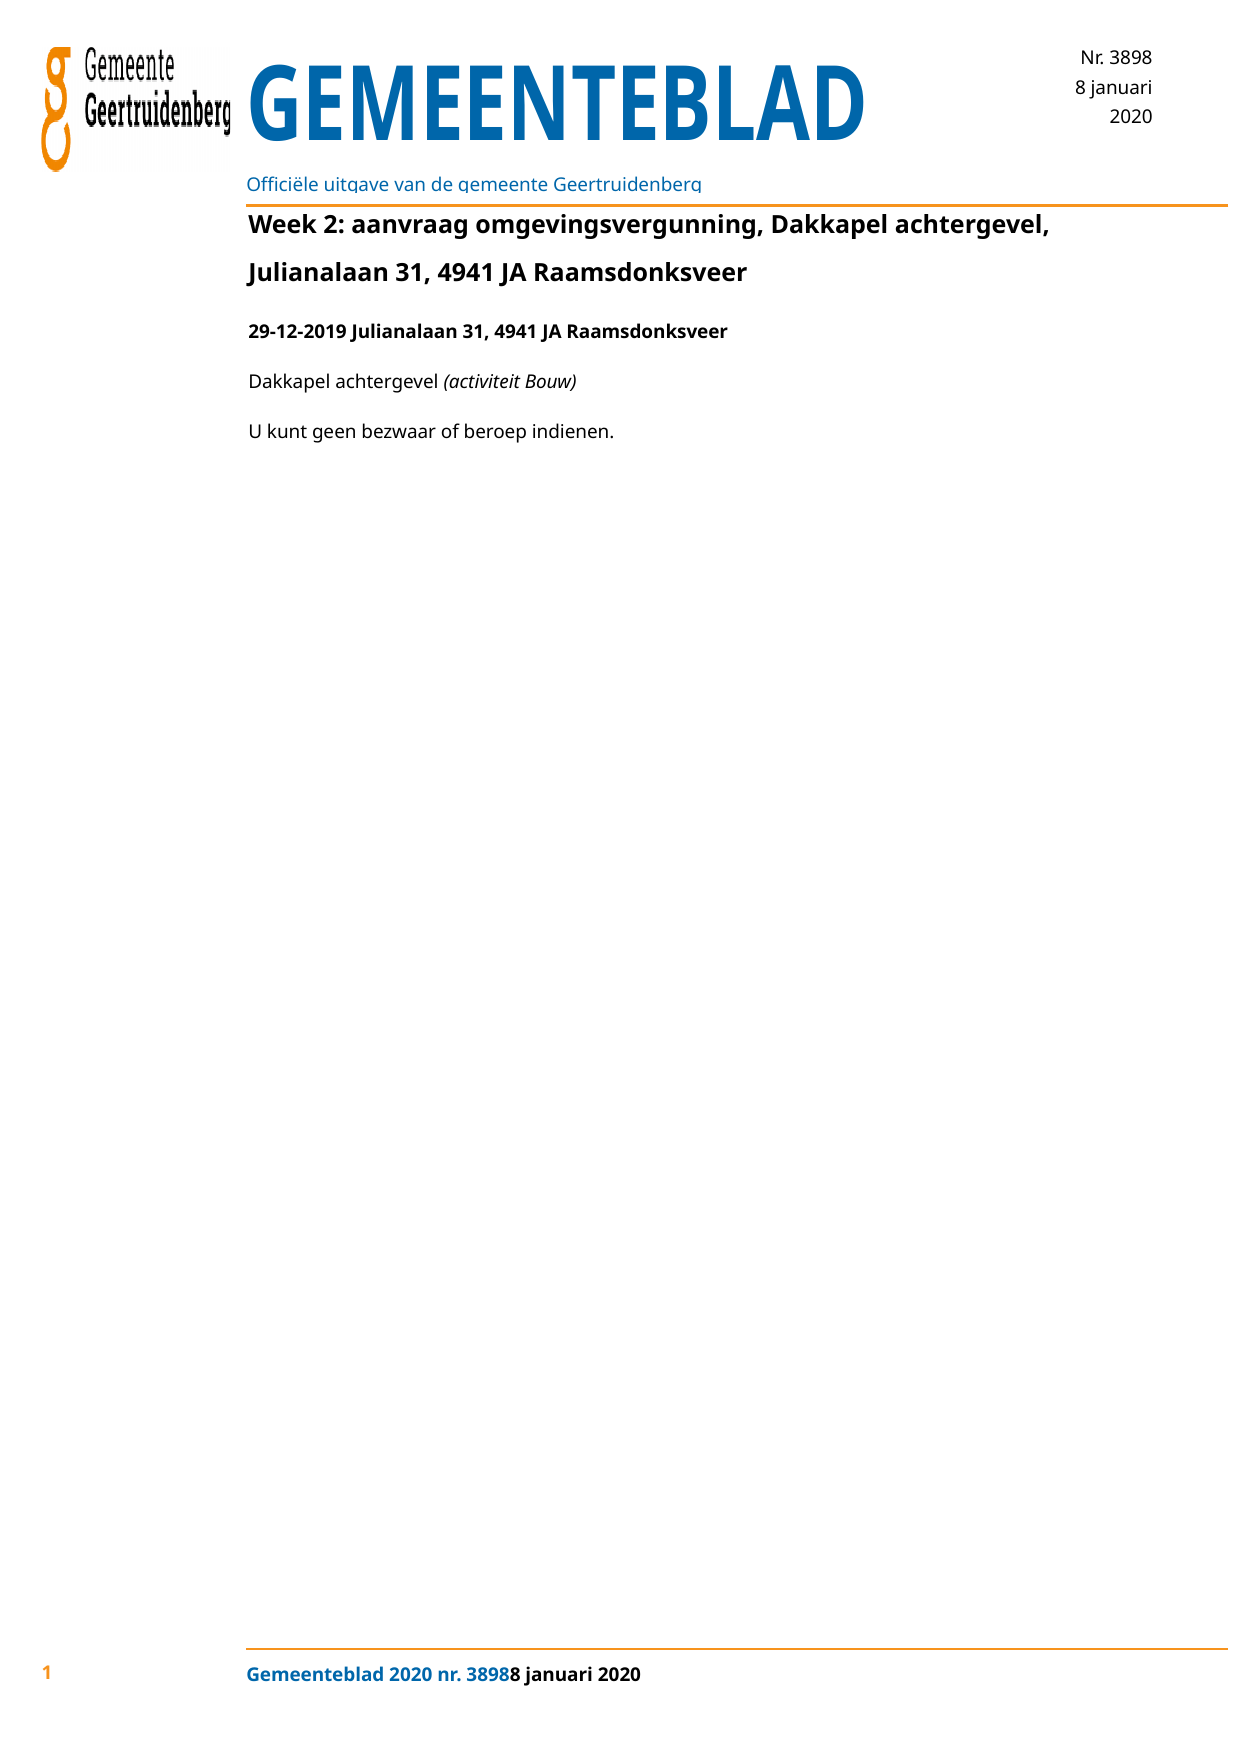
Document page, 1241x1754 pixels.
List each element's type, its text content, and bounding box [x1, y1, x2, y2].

text 29-12-2019 Julianalaan 31, 4941 JA Raamsdonksveer [248, 318, 1152, 344]
text Week 2: aanvraag omgevingsvergunning, Dakkapel achtergevel, Julianalaan 31, 4941 JA Raamsdonksveer [248, 207, 1152, 288]
text U kunt geen bezwaar of beroep indienen. [248, 419, 1152, 444]
text Dakkapel achtergevel (activiteit Bouw) [248, 368, 1152, 394]
picture [41, 47, 231, 172]
